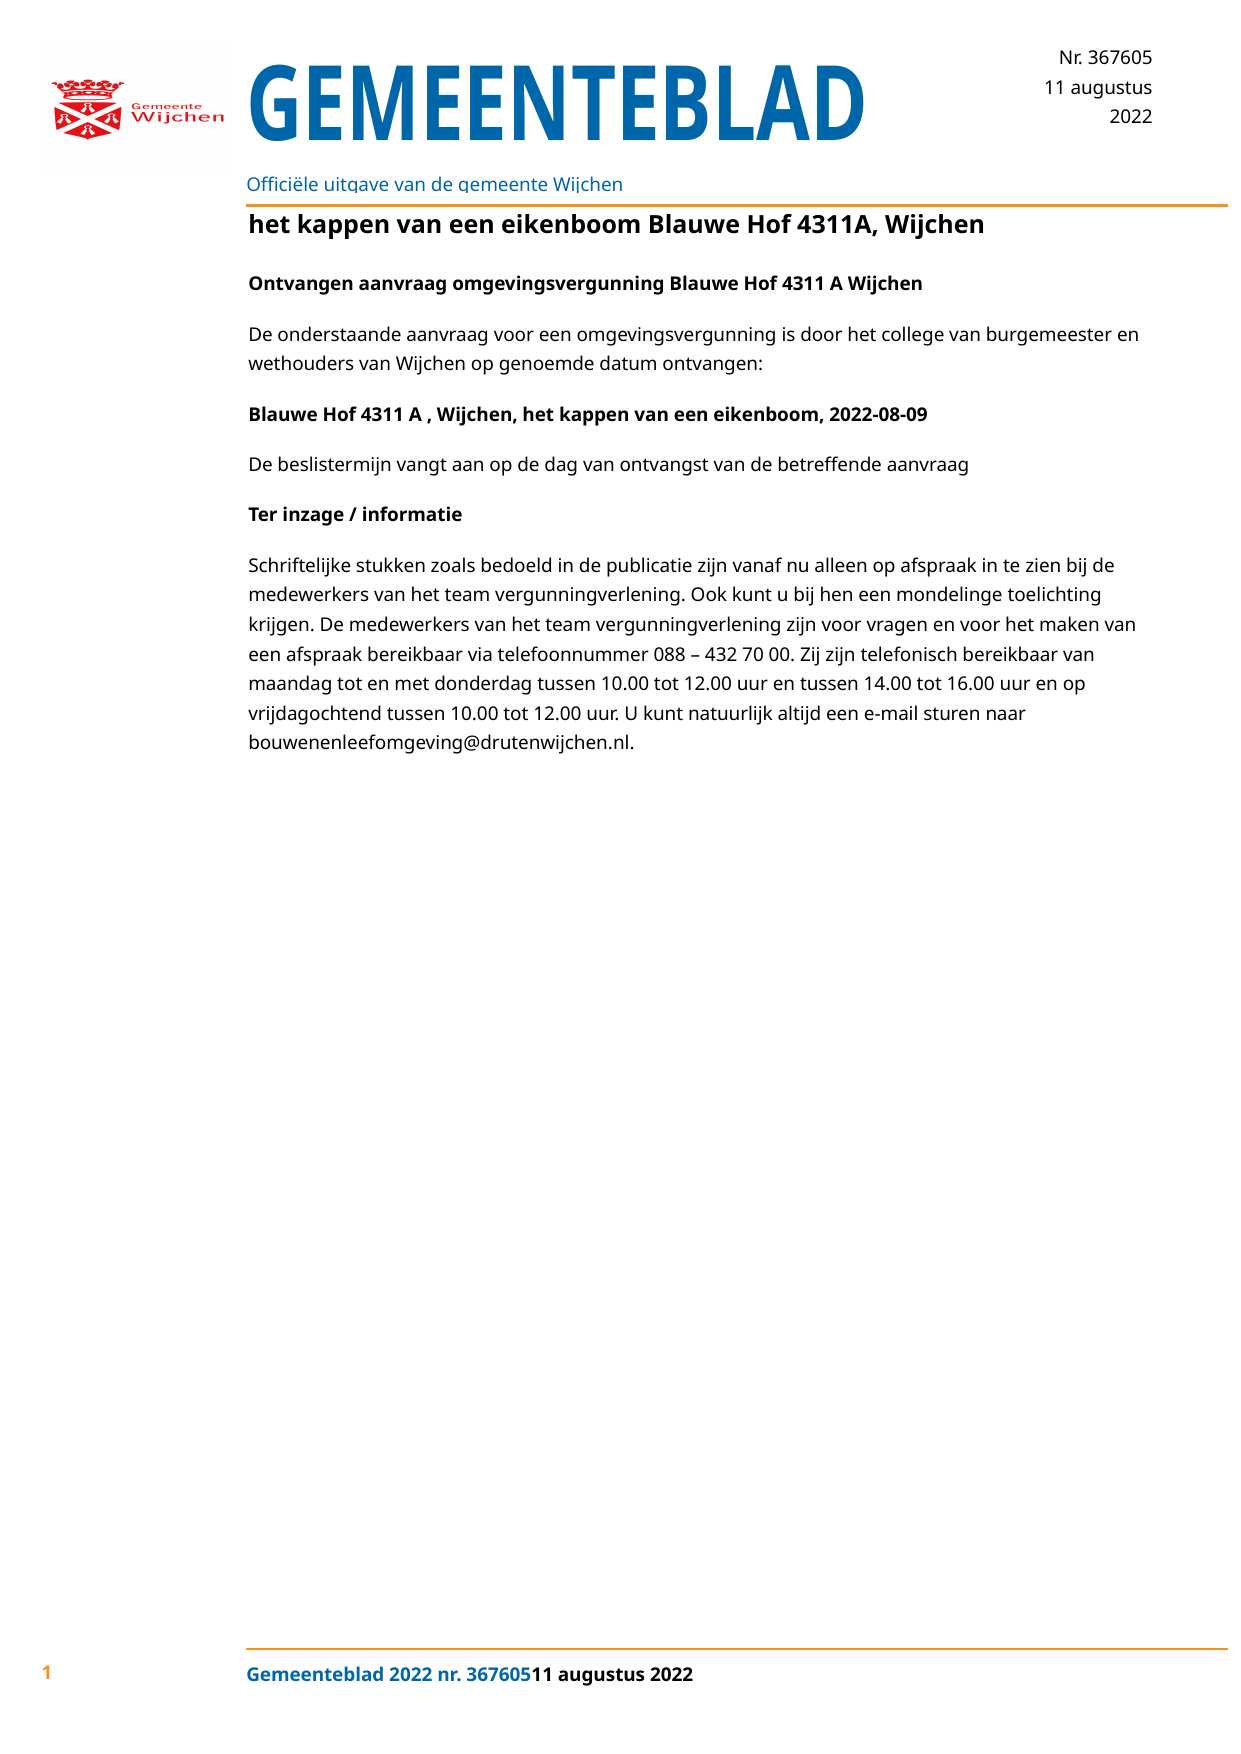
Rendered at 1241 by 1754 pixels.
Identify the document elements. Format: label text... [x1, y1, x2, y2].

text Blauwe Hof 4311 A , Wijchen, het kappen van een eikenboom, 2022-08-09 [248, 401, 1152, 426]
text Ter inzage / informatie [248, 502, 1152, 527]
text De beslistermijn vangt aan op de dag van ontvangst van de betreffende aanvraag [248, 451, 1152, 477]
text Ontvangen aanvraag omgevingsvergunning Blauwe Hof 4311 A Wijchen [248, 270, 1152, 296]
text De onderstaande aanvraag voor een omgevingsvergunning is door het college van burgemeester en wethouders van Wijchen op genoemde datum ontvangen: [248, 321, 1152, 376]
text het kappen van een eikenboom Blauwe Hof 4311A, Wijchen [248, 207, 1152, 241]
text Schriftelijke stukken zoals bedoeld in de publicatie zijn vanaf nu alleen op afspraak in te zien bij de medewerkers van het team vergunningverlening. Ook kunt u bij hen een mondelinge toelichting krijgen. De medewerkers van het team vergunningverlening zijn voor vragen en voor het maken van een afspraak bereikbaar via telefoonnummer 088 – 432 70 00. Zij zijn telefonisch bereikbaar van maandag tot en met donderdag tussen 10.00 tot 12.00 uur en tussen 14.00 tot 16.00 uur en op vrijdagochtend tussen 10.00 tot 12.00 uur. U kunt natuurlijk altijd een e-mail sturen naar bouwenenleefomgeving@drutenwijchen.nl. [248, 552, 1152, 755]
picture [41, 47, 231, 172]
